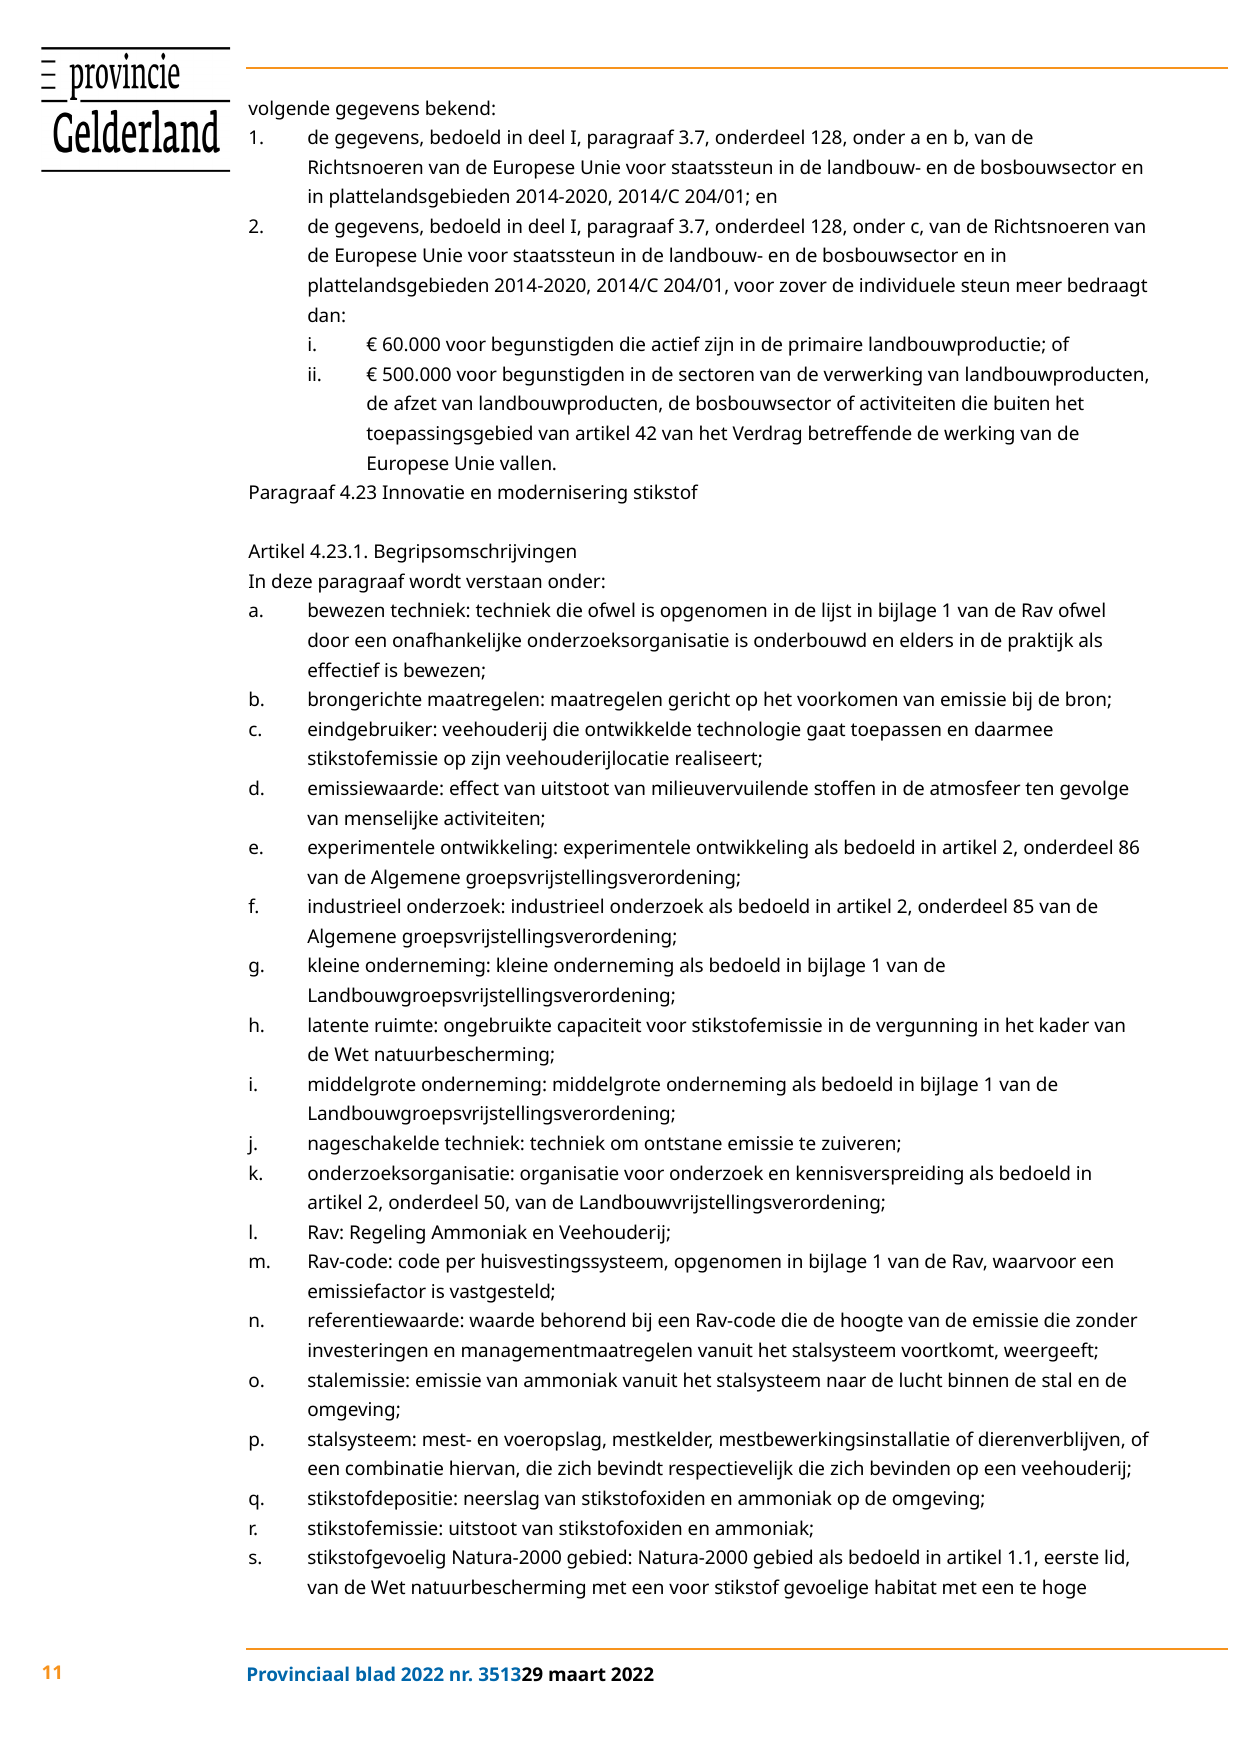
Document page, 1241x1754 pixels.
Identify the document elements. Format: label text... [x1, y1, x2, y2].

list bewezen techniek: techniek die ofwel is opgenomen in de lijst in bijlage 1 van de Rav ofwel door een onafhankelijke onderzoeksorganisatie is onderbouwd en elders in de praktijk als effectief is bewezen; [248, 598, 1152, 683]
text Paragraaf 4.23 Innovatie en modernisering stikstof [248, 479, 1152, 505]
list € 500.000 voor begunstigden in de sectoren van de verwerking van landbouwproducten, de afzet van landbouwproducten, de bosbouwsector of activiteiten die buiten het toepassingsgebied van artikel 42 van het Verdrag betreffende de werking van de Europese Unie vallen. [307, 361, 1152, 476]
list stikstofdepositie: neerslag van stikstofoxiden en ammoniak op de omgeving; [248, 1485, 1152, 1511]
list kleine onderneming: kleine onderneming als bedoeld in bijlage 1 van de Landbouwgroepsvrijstellingsverordening; [248, 953, 1152, 1008]
list brongerichte maatregelen: maatregelen gericht op het voorkomen van emissie bij de bron; [248, 686, 1152, 712]
list € 60.000 voor begunstigden die actief zijn in de primaire landbouwproductie; of [307, 331, 1152, 357]
list Rav-code: code per huisvestingssysteem, opgenomen in bijlage 1 van de Rav, waarvoor een emissiefactor is vastgesteld; [248, 1248, 1152, 1304]
list referentiewaarde: waarde behorend bij een Rav-code die de hoogte van de emissie die zonder investeringen en managementmaatregelen vanuit het stalsysteem voortkomt, weergeeft; [248, 1308, 1152, 1363]
list de gegevens, bedoeld in deel I, paragraaf 3.7, onderdeel 128, onder c, van de Richtsnoeren van de Europese Unie voor staatssteun in de landbouw- en de bosbouwsector en in plattelandsgebieden 2014-2020, 2014/C 204/01, voor zover de individuele steun meer bedraagt dan: [248, 213, 1152, 328]
list Rav: Regeling Ammoniak en Veehouderij; [248, 1219, 1152, 1245]
list middelgrote onderneming: middelgrote onderneming als bedoeld in bijlage 1 van de Landbouwgroepsvrijstellingsverordening; [248, 1071, 1152, 1126]
list emissiewaarde: effect van uitstoot van milieuvervuilende stoffen in de atmosfeer ten gevolge van menselijke activiteiten; [248, 775, 1152, 831]
text Artikel 4.23.1. Begripsomschrijvingen [248, 538, 1152, 564]
list industrieel onderzoek: industrieel onderzoek als bedoeld in artikel 2, onderdeel 85 van de Algemene groepsvrijstellingsverordening; [248, 893, 1152, 949]
list latente ruimte: ongebruikte capaciteit voor stikstofemissie in de vergunning in het kader van de Wet natuurbescherming; [248, 1012, 1152, 1067]
list nageschakelde techniek: techniek om ontstane emissie te zuiveren; [248, 1130, 1152, 1156]
list stalemissie: emissie van ammoniak vanuit het stalsysteem naar de lucht binnen de stal en de omgeving; [248, 1367, 1152, 1422]
text In deze paragraaf wordt verstaan onder: [248, 568, 1152, 594]
list stikstofgevoelig Natura-2000 gebied: Natura-2000 gebied als bedoeld in artikel 1.1, eerste lid, van de Wet natuurbescherming met een voor stikstof gevoelige habitat met een te hoge [248, 1544, 1152, 1600]
list stalsysteem: mest- en voeropslag, mestkelder, mestbewerkingsinstallatie of dierenverblijven, of een combinatie hiervan, die zich bevindt respectievelijk die zich bevinden op een veehouderij; [248, 1426, 1152, 1481]
list de gegevens, bedoeld in deel I, paragraaf 3.7, onderdeel 128, onder a en b, van de Richtsnoeren van de Europese Unie voor staatssteun in de landbouw- en de bosbouwsector en in plattelandsgebieden 2014-2020, 2014/C 204/01; en [248, 124, 1152, 209]
list eindgebruiker: veehouderij die ontwikkelde technologie gaat toepassen en daarmee stikstofemissie op zijn veehouderijlocatie realiseert; [248, 716, 1152, 771]
list experimentele ontwikkeling: experimentele ontwikkeling als bedoeld in artikel 2, onderdeel 86 van de Algemene groepsvrijstellingsverordening; [248, 834, 1152, 890]
list stikstofemissie: uitstoot van stikstofoxiden en ammoniak; [248, 1515, 1152, 1541]
picture [41, 47, 231, 172]
list onderzoeksorganisatie: organisatie voor onderzoek en kennisverspreiding als bedoeld in artikel 2, onderdeel 50, van de Landbouwvrijstellingsverordening; [248, 1160, 1152, 1215]
text volgende gegevens bekend: [248, 95, 1152, 121]
